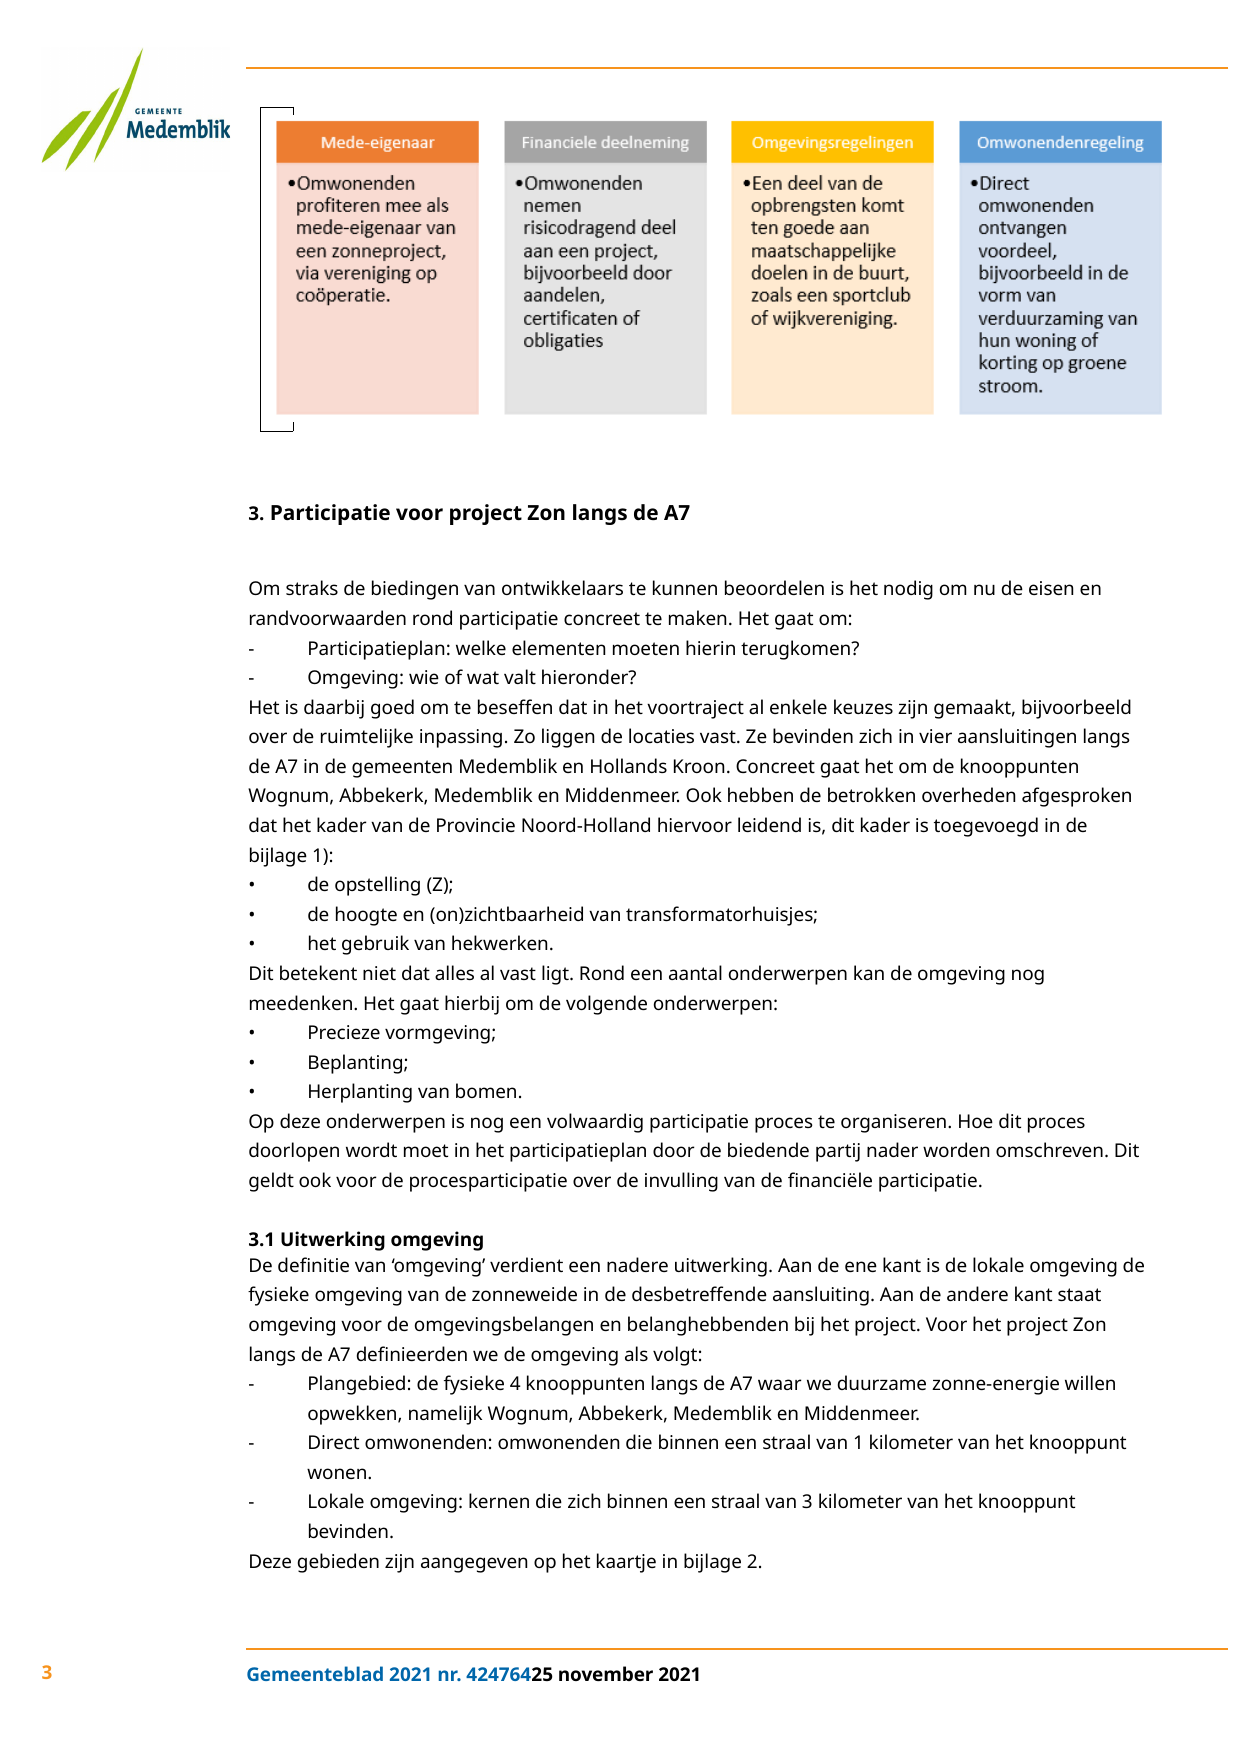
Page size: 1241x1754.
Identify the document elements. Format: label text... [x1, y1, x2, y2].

list Precieze vormgeving; [248, 1019, 1152, 1045]
list Beplanting; [248, 1049, 1152, 1074]
text De definitie van ‘omgeving’ verdient een nadere uitwerking. Aan de ene kant is de lokale omgeving de fysieke omgeving van de zonneweide in de desbetreffende aansluiting. Aan de andere kant staat omgeving voor de omgevingsbelangen en belanghebbenden bij het project. Voor het project Zon langs de A7 definieerden we de omgeving als volgt: [248, 1252, 1152, 1367]
text Dit betekent niet dat alles al vast ligt. Rond een aantal onderwerpen kan de omgeving nog meedenken. Het gaat hierbij om de volgende onderwerpen: [248, 960, 1152, 1015]
picture [268, 115, 1173, 422]
text 3. Participatie voor project Zon langs de A7 [248, 498, 1152, 526]
text 3.1 Uitwerking omgeving [248, 1226, 1152, 1252]
list Plangebied: de fysieke 4 knooppunten langs de A7 waar we duurzame zonne-energie willen opwekken, namelijk Wognum, Abbekerk, Medemblik en Middenmeer. [248, 1370, 1152, 1426]
text Het is daarbij goed om te beseffen dat in het voortraject al enkele keuzes zijn gemaakt, bijvoorbeeld over de ruimtelijke inpassing. Zo liggen de locaties vast. Ze bevinden zich in vier aansluitingen langs de A7 in de gemeenten Medemblik en Hollands Kroon. Concreet gaat het om de knooppunten Wognum, Abbekerk, Medemblik en Middenmeer. Ook hebben de betrokken overheden afgesproken dat het kader van de Provincie Noord-Holland hiervoor leidend is, dit kader is toegevoegd in de bijlage 1): [248, 694, 1152, 867]
text Op deze onderwerpen is nog een volwaardig participatie proces te organiseren. Hoe dit proces doorlopen wordt moet in het participatieplan door de biedende partij nader worden omschreven. Dit geldt ook voor de procesparticipatie over de invulling van de financiële participatie. [248, 1108, 1152, 1193]
picture [41, 47, 231, 172]
list Lokale omgeving: kernen die zich binnen een straal van 3 kilometer van het knooppunt bevinden. [248, 1489, 1152, 1544]
list de hoogte en (on)zichtbaarheid van transformatorhuisjes; [248, 901, 1152, 927]
text Deze gebieden zijn aangegeven op het kaartje in bijlage 2. [248, 1548, 1152, 1574]
list Omgeving: wie of wat valt hieronder? [248, 664, 1152, 690]
text Om straks de biedingen van ontwikkelaars te kunnen beoordelen is het nodig om nu de eisen en randvoorwaarden rond participatie concreet te maken. Het gaat om: [248, 576, 1152, 631]
list de opstelling (Z); [248, 871, 1152, 897]
list Participatieplan: welke elementen moeten hierin terugkomen? [248, 635, 1152, 660]
list het gebruik van hekwerken. [248, 931, 1152, 956]
list Direct omwonenden: omwonenden die binnen een straal van 1 kilometer van het knooppunt wonen. [248, 1429, 1152, 1485]
list Herplanting van bomen. [248, 1078, 1152, 1104]
